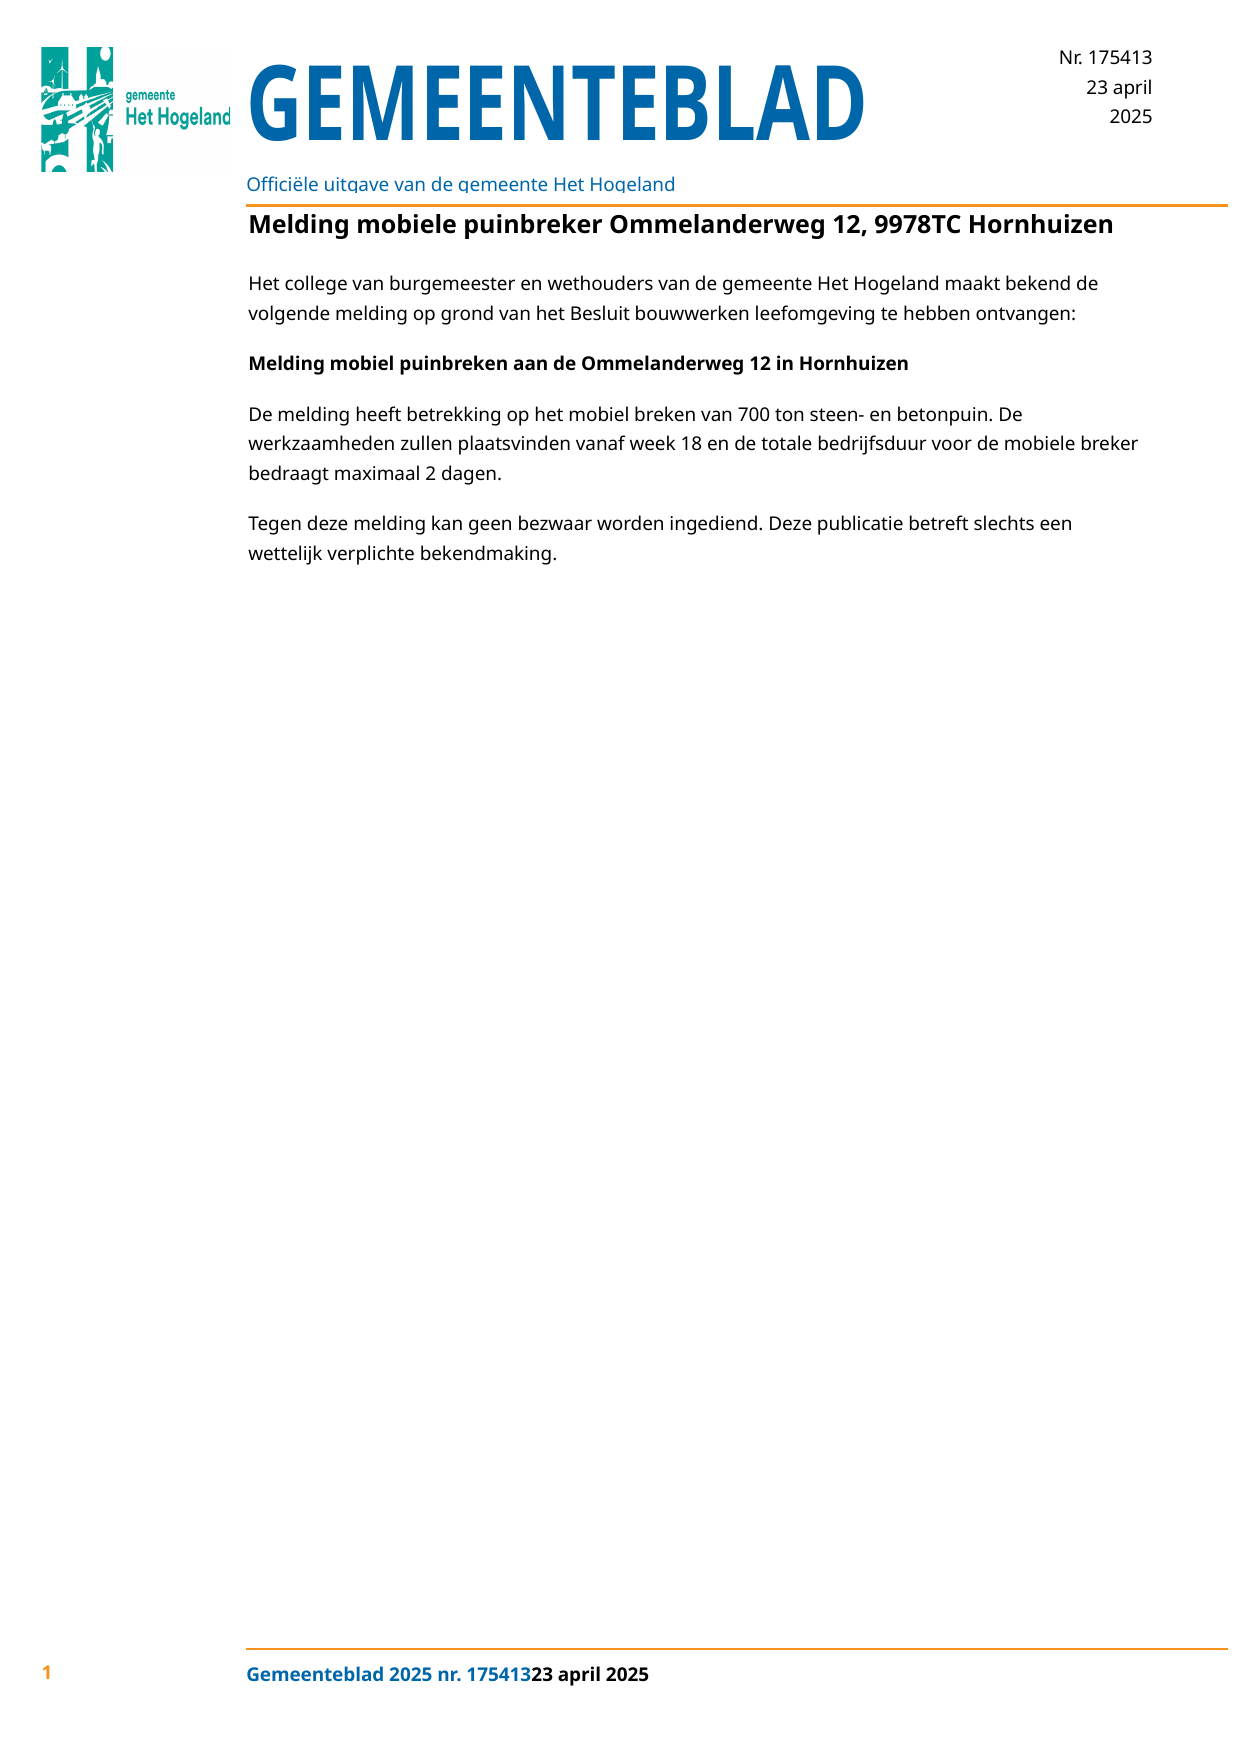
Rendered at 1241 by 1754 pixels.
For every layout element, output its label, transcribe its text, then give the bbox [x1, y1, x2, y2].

picture [41, 47, 231, 172]
text De melding heeft betrekking op het mobiel breken van 700 ton steen- en betonpuin. De werkzaamheden zullen plaatsvinden vanaf week 18 en de totale bedrijfsduur voor de mobiele breker bedraagt maximaal 2 dagen. [248, 401, 1152, 486]
text Melding mobiel puinbreken aan de Ommelanderweg 12 in Hornhuizen [248, 350, 1152, 376]
text Het college van burgemeester en wethouders van de gemeente Het Hogeland maakt bekend de volgende melding op grond van het Besluit bouwwerken leefomgeving te hebben ontvangen: [248, 270, 1152, 326]
text Melding mobiele puinbreker Ommelanderweg 12, 9978TC Hornhuizen [248, 207, 1152, 241]
text Tegen deze melding kan geen bezwaar worden ingediend. Deze publicatie betreft slechts een wettelijk verplichte bekendmaking. [248, 510, 1152, 566]
